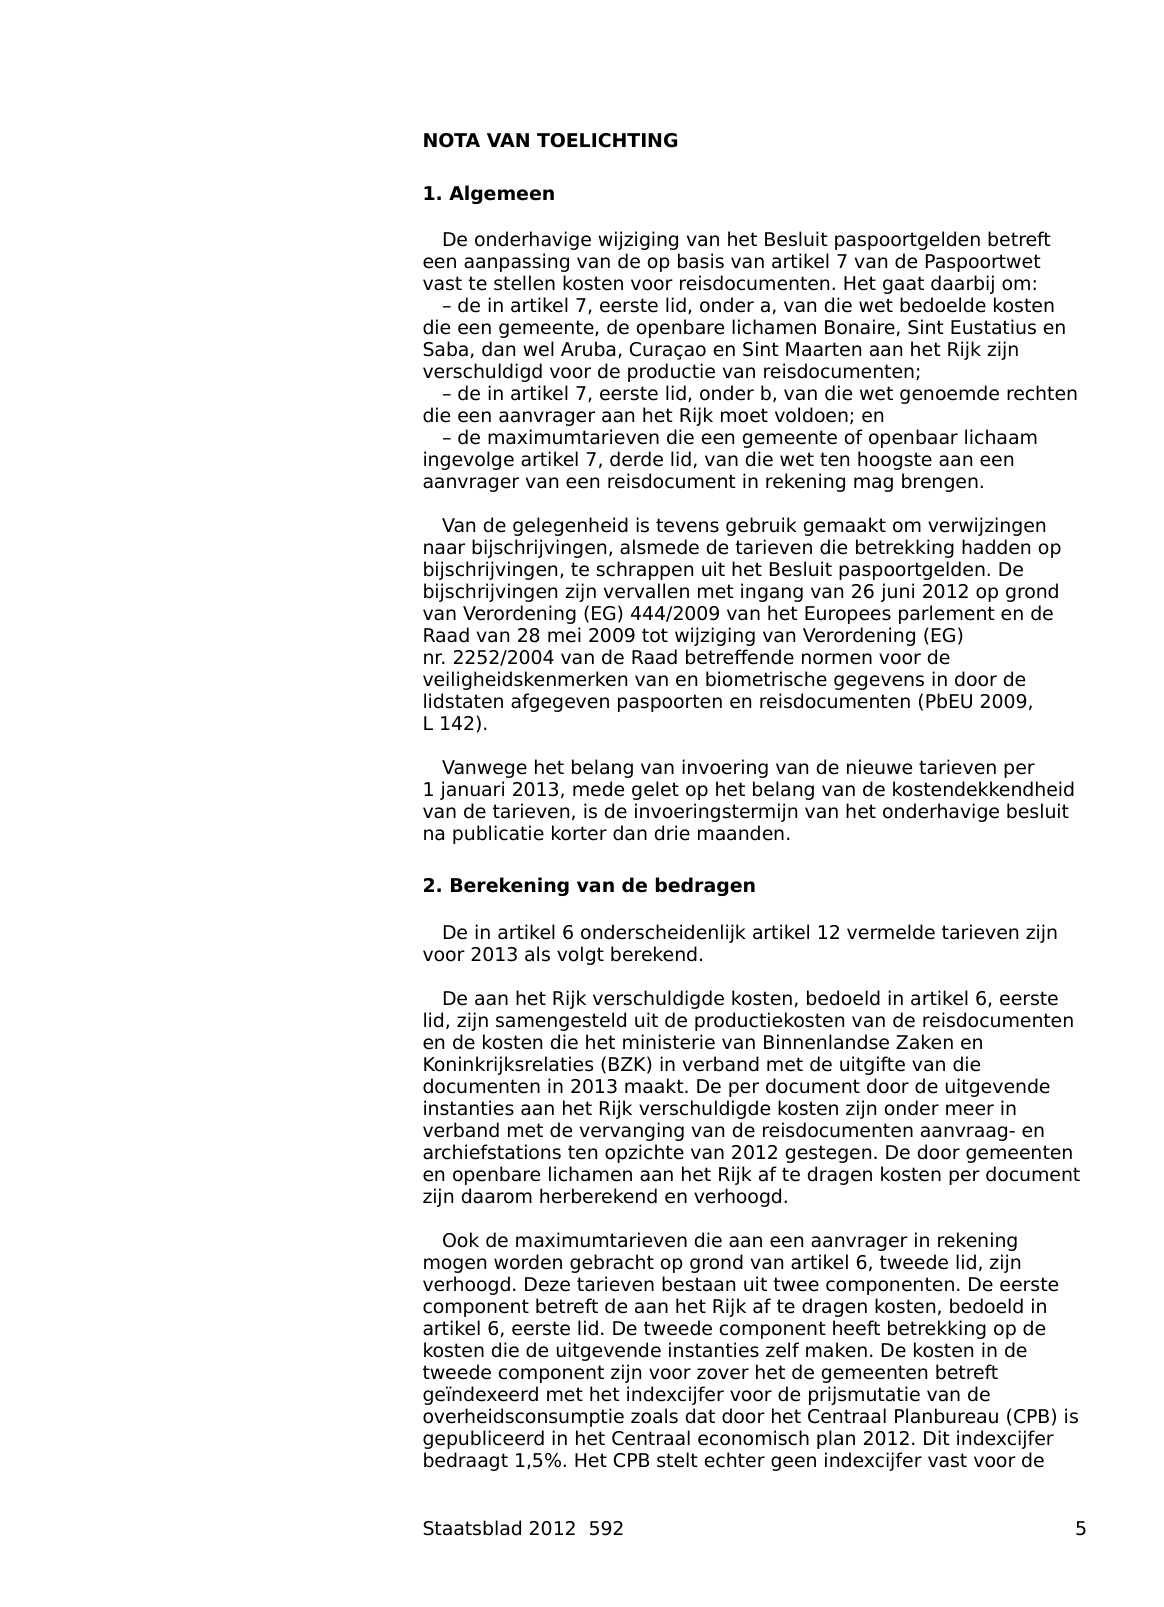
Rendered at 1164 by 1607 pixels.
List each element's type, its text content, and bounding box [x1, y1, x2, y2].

text De aan het Rijk verschuldigde kosten, bedoeld in artikel 6, eerste lid, zijn samengesteld uit de productiekosten van de reisdocumenten en de kosten die het ministerie van Binnenlandse Zaken en Koninkrijksrelaties (BZK) in verband met de uitgifte van die documenten in 2013 maakt. De per document door de uitgevende instanties aan het Rijk verschuldigde kosten zijn onder meer in verband met de vervanging van de reisdocumenten aanvraag- en archiefstations ten opzichte van 2012 gestegen. De door gemeenten en openbare lichamen aan het Rijk af te dragen kosten per document zijn daarom herberekend en verhoogd. [422, 988, 1087, 1208]
text De in artikel 6 onderscheidenlijk artikel 12 vermelde tarieven zijn voor 2013 als volgt berekend. [422, 922, 1087, 966]
subtitle 1. Algemeen [422, 182, 1087, 204]
text – de in artikel 7, eerste lid, onder b, van die wet genoemde rechten die een aanvrager aan het Rijk moet voldoen; en [422, 383, 1087, 427]
text De onderhavige wijziging van het Besluit paspoortgelden betreft een aanpassing van de op basis van artikel 7 van de Paspoortwet vast te stellen kosten voor reisdocumenten. Het gaat daarbij om: [422, 229, 1087, 295]
text – de in artikel 7, eerste lid, onder a, van die wet bedoelde kosten die een gemeente, de openbare lichamen Bonaire, Sint Eustatius en Saba, dan wel Aruba, Curaçao en Sint Maarten aan het Rijk zijn verschuldigd voor de productie van reisdocumenten; [422, 295, 1087, 383]
text Vanwege het belang van invoering van de nieuwe tarieven per 1 januari 2013, mede gelet op het belang van de kostendekkendheid van de tarieven, is de invoeringstermijn van het onderhavige besluit na publicatie korter dan drie maanden. [422, 757, 1087, 845]
subtitle NOTA VAN TOELICHTING [422, 130, 1087, 152]
text – de maximumtarieven die een gemeente of openbaar lichaam ingevolge artikel 7, derde lid, van die wet ten hoogste aan een aanvrager van een reisdocument in rekening mag brengen. [422, 427, 1087, 493]
text Ook de maximumtarieven die aan een aanvrager in rekening mogen worden gebracht op grond van artikel 6, tweede lid, zijn verhoogd. Deze tarieven bestaan uit twee componenten. De eerste component betreft de aan het Rijk af te dragen kosten, bedoeld in artikel 6, eerste lid. De tweede component heeft betrekking op de kosten die de uitgevende instanties zelf maken. De kosten in de tweede component zijn voor zover het de gemeenten betreft geïndexeerd met het indexcijfer voor de prijsmutatie van de overheidsconsumptie zoals dat door het Centraal Planbureau (CPB) is gepubliceerd in het Centraal economisch plan 2012. Dit indexcijfer bedraagt 1,5%. Het CPB stelt echter geen indexcijfer vast voor de [422, 1230, 1087, 1472]
subtitle 2. Berekening van de bedragen [422, 875, 1087, 897]
text Van de gelegenheid is tevens gebruik gemaakt om verwijzingen naar bijschrijvingen, alsmede de tarieven die betrekking hadden op bijschrijvingen, te schrappen uit het Besluit paspoortgelden. De bijschrijvingen zijn vervallen met ingang van 26 juni 2012 op grond van Verordening (EG) 444/2009 van het Europees parlement en de Raad van 28 mei 2009 tot wijziging van Verordening (EG) nr. 2252/2004 van de Raad betreffende normen voor de veiligheidskenmerken van en biometrische gegevens in door de lidstaten afgegeven paspoorten en reisdocumenten (PbEU 2009, L 142). [422, 515, 1087, 735]
